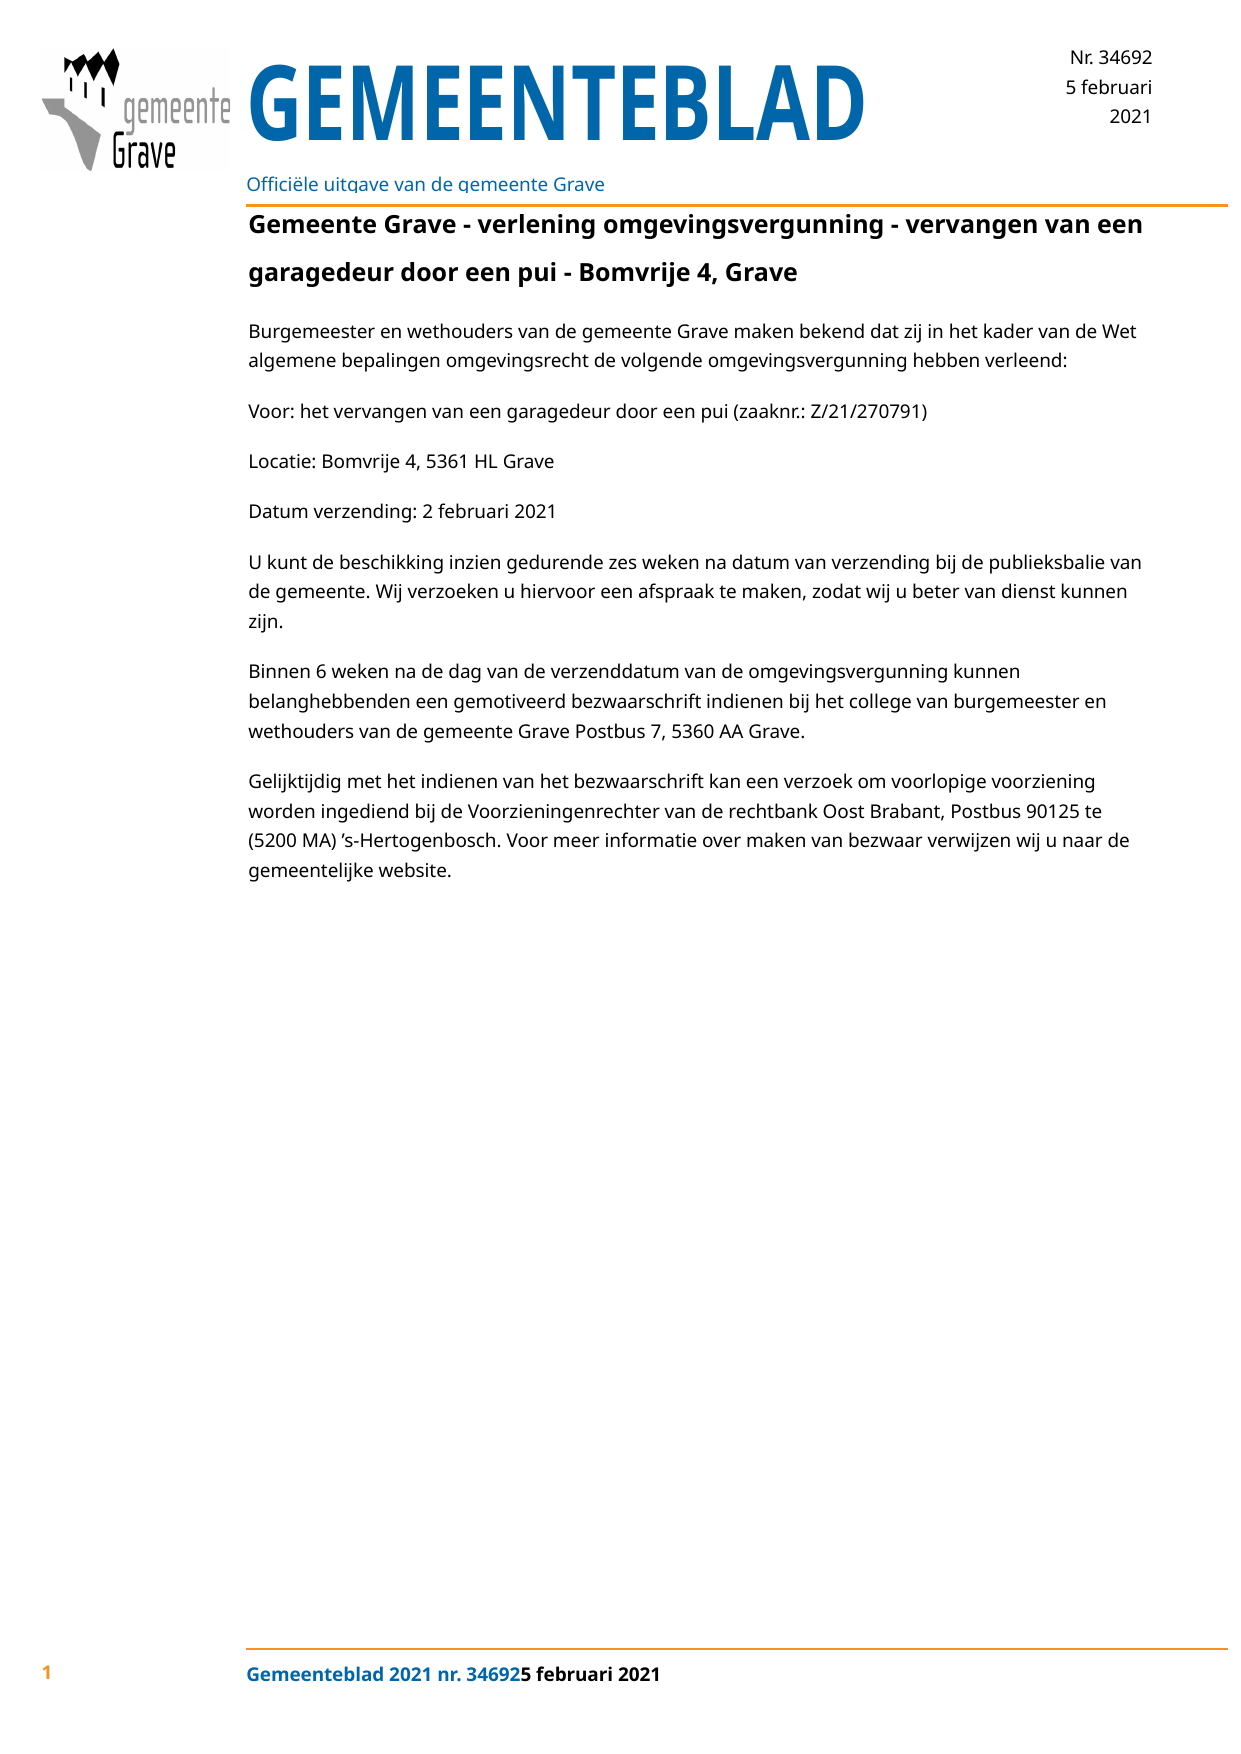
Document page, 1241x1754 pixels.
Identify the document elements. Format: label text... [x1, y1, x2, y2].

text U kunt de beschikking inzien gedurende zes weken na datum van verzending bij de publieksbalie van de gemeente. Wij verzoeken u hiervoor een afspraak te maken, zodat wij u beter van dienst kunnen zijn. [248, 549, 1152, 634]
text Burgemeester en wethouders van de gemeente Grave maken bekend dat zij in het kader van de Wet algemene bepalingen omgevingsrecht de volgende omgevingsvergunning hebben verleend: [248, 318, 1152, 373]
text Gelijktijdig met het indienen van het bezwaarschrift kan een verzoek om voorlopige voorziening worden ingediend bij de Voorzieningenrechter van de rechtbank Oost Brabant, Postbus 90125 te (5200 MA) ’s-Hertogenbosch. Voor meer informatie over maken van bezwaar verwijzen wij u naar de gemeentelijke website. [248, 768, 1152, 883]
picture [41, 47, 231, 172]
text Binnen 6 weken na de dag van de verzenddatum van de omgevingsvergunning kunnen belanghebbenden een gemotiveerd bezwaarschrift indienen bij het college van burgemeester en wethouders van de gemeente Grave Postbus 7, 5360 AA Grave. [248, 659, 1152, 744]
text Gemeente Grave - verlening omgevingsvergunning - vervangen van een garagedeur door een pui - Bomvrije 4, Grave [248, 207, 1152, 288]
text Voor: het vervangen van een garagedeur door een pui (zaaknr.: Z/21/270791) [248, 398, 1152, 424]
text Datum verzending: 2 februari 2021 [248, 499, 1152, 524]
text Locatie: Bomvrije 4, 5361 HL Grave [248, 448, 1152, 474]
